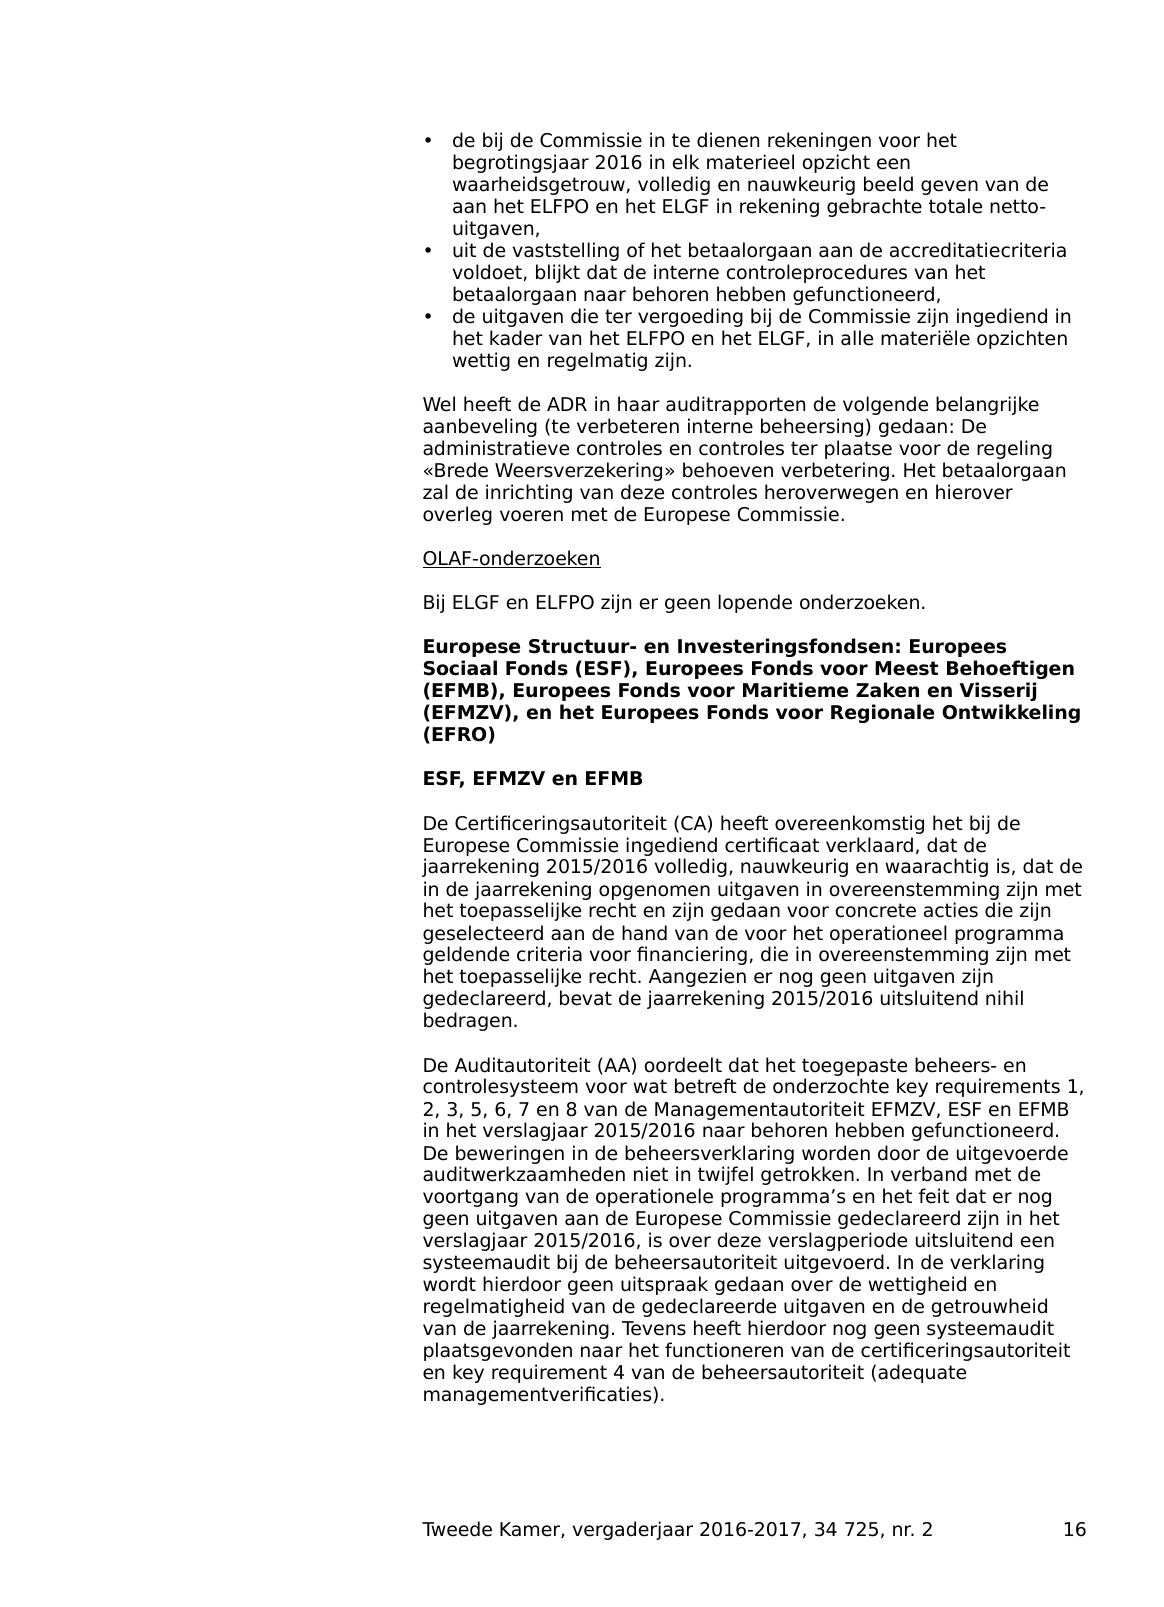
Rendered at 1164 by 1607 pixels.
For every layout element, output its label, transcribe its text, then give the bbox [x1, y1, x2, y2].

text Wel heeft de ADR in haar auditrapporten de volgende belangrijke aanbeveling (te verbeteren interne beheersing) gedaan: De administratieve controles en controles ter plaatse voor de regeling «Brede Weersverzekering» behoeven verbetering. Het betaalorgaan zal de inrichting van deze controles heroverwegen en hierover overleg voeren met de Europese Commissie. [422, 394, 1087, 526]
text De Certificeringsautoriteit (CA) heeft overeenkomstig het bij de Europese Commissie ingediend certificaat verklaard, dat de jaarrekening 2015/2016 volledig, nauwkeurig en waarachtig is, dat de in de jaarrekening opgenomen uitgaven in overeenstemming zijn met het toepasselijke recht en zijn gedaan voor concrete acties die zijn geselecteerd aan de hand van de voor het operationeel programma geldende criteria voor financiering, die in overeenstemming zijn met het toepasselijke recht. Aangezien er nog geen uitgaven zijn gedeclareerd, bevat de jaarrekening 2015/2016 uitsluitend nihil bedragen. [422, 812, 1087, 1032]
text • de bij de Commissie in te dienen rekeningen voor het begrotingsjaar 2016 in elk materieel opzicht een waarheidsgetrouw, volledig en nauwkeurig beeld geven van de aan het ELFPO en het ELGF in rekening gebrachte totale netto-uitgaven, [422, 130, 1087, 240]
text • de uitgaven die ter vergoeding bij de Commissie zijn ingediend in het kader van het ELFPO en het ELGF, in alle materiële opzichten wettig en regelmatig zijn. [422, 306, 1087, 372]
subtitle Europese Structuur- en Investeringsfondsen: Europees Sociaal Fonds (ESF), Europees Fonds voor Meest Behoeftigen (EFMB), Europees Fonds voor Maritieme Zaken en Visserij (EFMZV), en het Europees Fonds voor Regionale Ontwikkeling (EFRO) [422, 636, 1087, 746]
text • uit de vaststelling of het betaalorgaan aan de accreditatiecriteria voldoet, blijkt dat de interne controleprocedures van het betaalorgaan naar behoren hebben gefunctioneerd, [422, 240, 1087, 306]
text De Auditautoriteit (AA) oordeelt dat het toegepaste beheers- en controlesysteem voor wat betreft de onderzochte key requirements 1, 2, 3, 5, 6, 7 en 8 van de Managementautoriteit EFMZV, ESF en EFMB in het verslagjaar 2015/2016 naar behoren hebben gefunctioneerd. De beweringen in de beheersverklaring worden door de uitgevoerde auditwerkzaamheden niet in twijfel getrokken. In verband met de voortgang van de operationele programma’s en het feit dat er nog geen uitgaven aan de Europese Commissie gedeclareerd zijn in het verslagjaar 2015/2016, is over deze verslagperiode uitsluitend een systeemaudit bij de beheersautoriteit uitgevoerd. In de verklaring wordt hierdoor geen uitspraak gedaan over de wettigheid en regelmatigheid van de gedeclareerde uitgaven en de getrouwheid van de jaarrekening. Tevens heeft hierdoor nog geen systeemaudit plaatsgevonden naar het functioneren van de certificeringsautoriteit en key requirement 4 van de beheersautoriteit (adequate managementverificaties). [422, 1054, 1087, 1406]
subtitle ESF, EFMZV en EFMB [422, 768, 1087, 790]
text Bij ELGF en ELFPO zijn er geen lopende onderzoeken. [422, 592, 1087, 614]
subtitle OLAF-onderzoeken [422, 548, 1087, 570]
